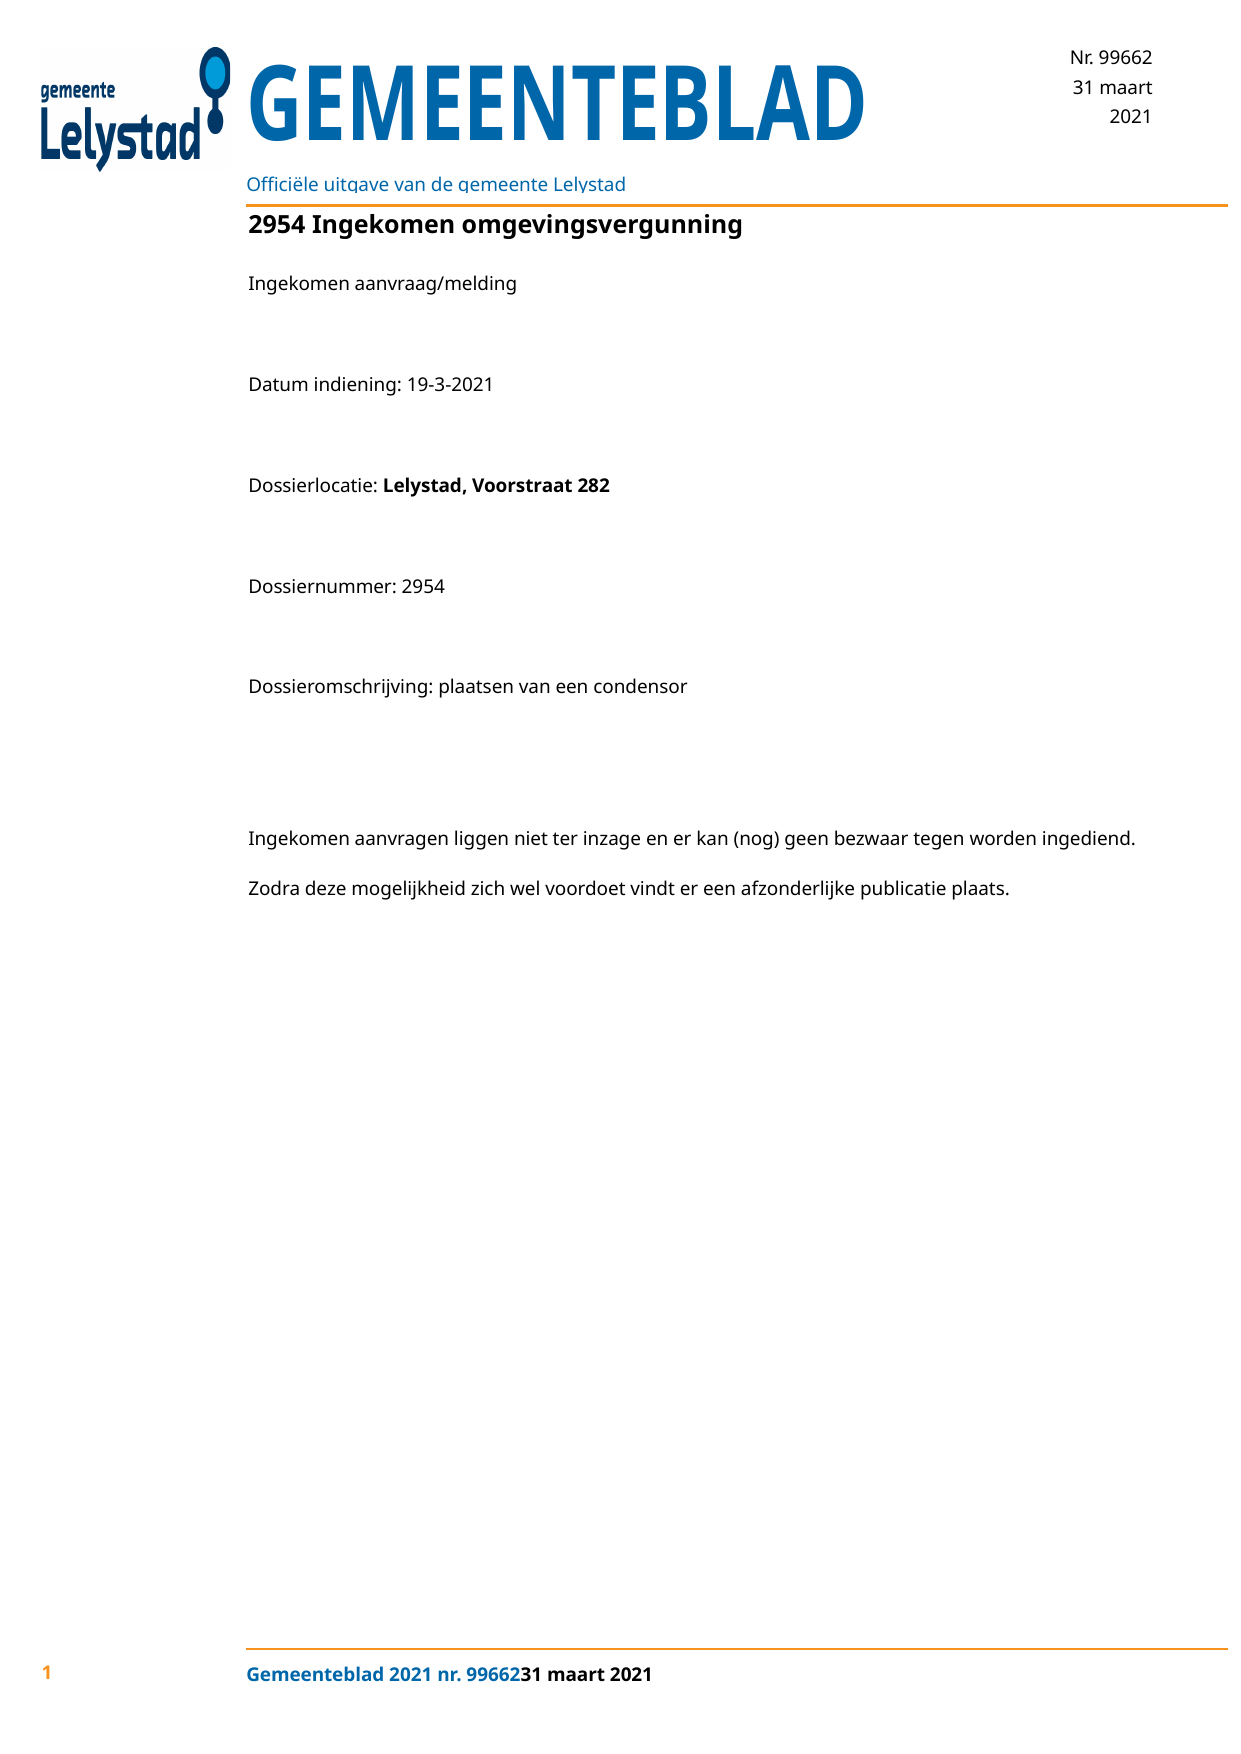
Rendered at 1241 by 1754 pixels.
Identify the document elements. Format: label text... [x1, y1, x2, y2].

text Dossiernummer: 2954 [248, 573, 1152, 598]
text Ingekomen aanvraag/melding [248, 270, 1152, 296]
text Datum indiening: 19-3-2021 [248, 371, 1152, 397]
picture [41, 47, 231, 172]
text Dossierlocatie: Lelystad, Voorstraat 282 [248, 472, 1152, 498]
text Ingekomen aanvragen liggen niet ter inzage en er kan (nog) geen bezwaar tegen worden ingediend. [248, 825, 1152, 851]
text 2954 Ingekomen omgevingsvergunning [248, 207, 1152, 241]
text Dossieromschrijving: plaatsen van een condensor [248, 674, 1152, 699]
text Zodra deze mogelijkheid zich wel voordoet vindt er een afzonderlijke publicatie plaats. [248, 875, 1152, 901]
